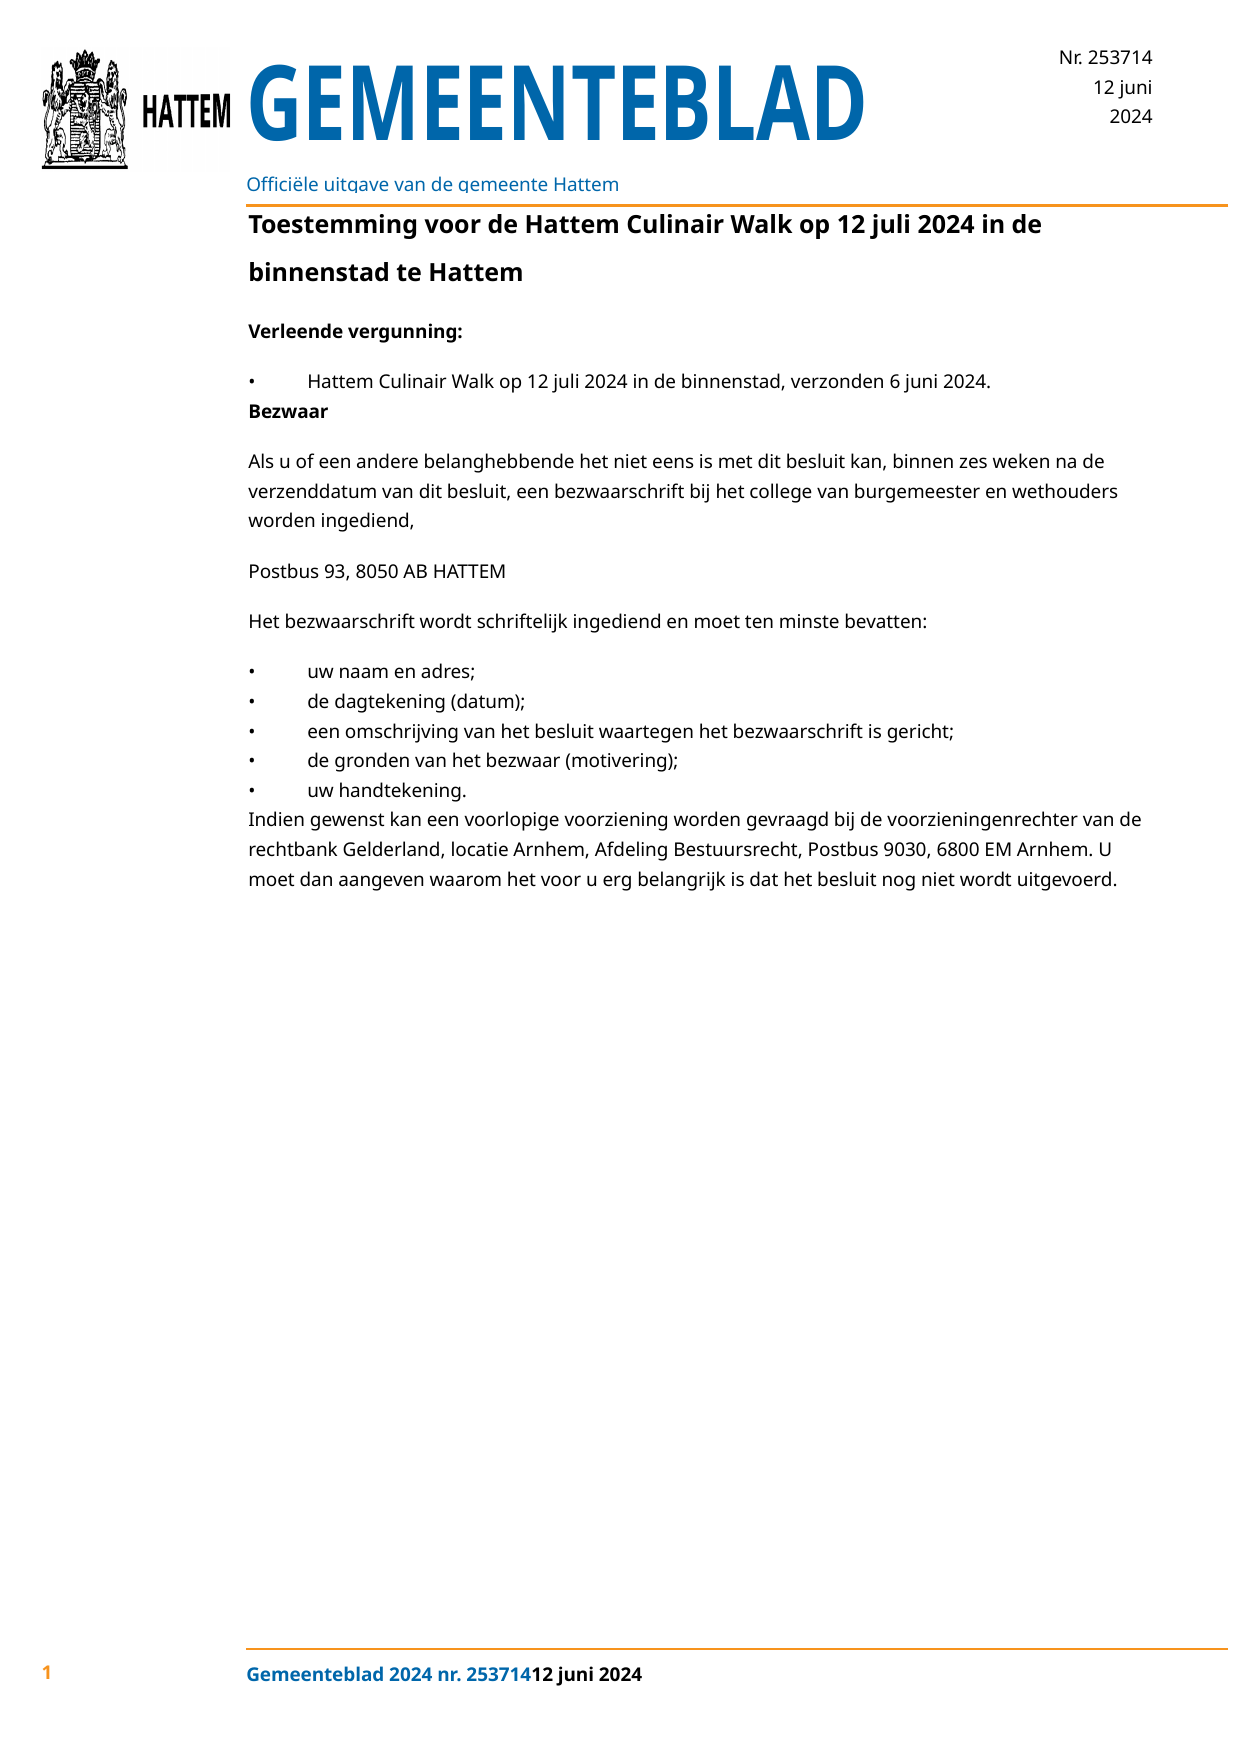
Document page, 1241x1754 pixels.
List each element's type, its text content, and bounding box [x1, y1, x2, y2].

text Als u of een andere belanghebbende het niet eens is met dit besluit kan, binnen zes weken na de verzenddatum van dit besluit, een bezwaarschrift bij het college van burgemeester en wethouders worden ingediend, [248, 448, 1152, 533]
list uw naam en adres; [248, 659, 1152, 684]
list Hattem Culinair Walk op 12 juli 2024 in de binnenstad, verzonden 6 juni 2024. [248, 368, 1152, 394]
text Postbus 93, 8050 AB HATTEM [248, 558, 1152, 584]
text Bezwaar [248, 398, 1152, 424]
text Het bezwaarschrift wordt schriftelijk ingediend en moet ten minste bevatten: [248, 608, 1152, 634]
list uw handtekening. [248, 777, 1152, 803]
picture [41, 47, 231, 172]
list een omschrijving van het besluit waartegen het bezwaarschrift is gericht; [248, 718, 1152, 744]
list de dagtekening (datum); [248, 688, 1152, 714]
text Toestemming voor de Hattem Culinair Walk op 12 juli 2024 in de binnenstad te Hattem [248, 207, 1152, 288]
text Indien gewenst kan een voorlopige voorziening worden gevraagd bij de voorzieningenrechter van de rechtbank Gelderland, locatie Arnhem, Afdeling Bestuursrecht, Postbus 9030, 6800 EM Arnhem. U moet dan aangeven waarom het voor u erg belangrijk is dat het besluit nog niet wordt uitgevoerd. [248, 807, 1152, 892]
text Verleende vergunning: [248, 318, 1152, 344]
list de gronden van het bezwaar (motivering); [248, 747, 1152, 773]
